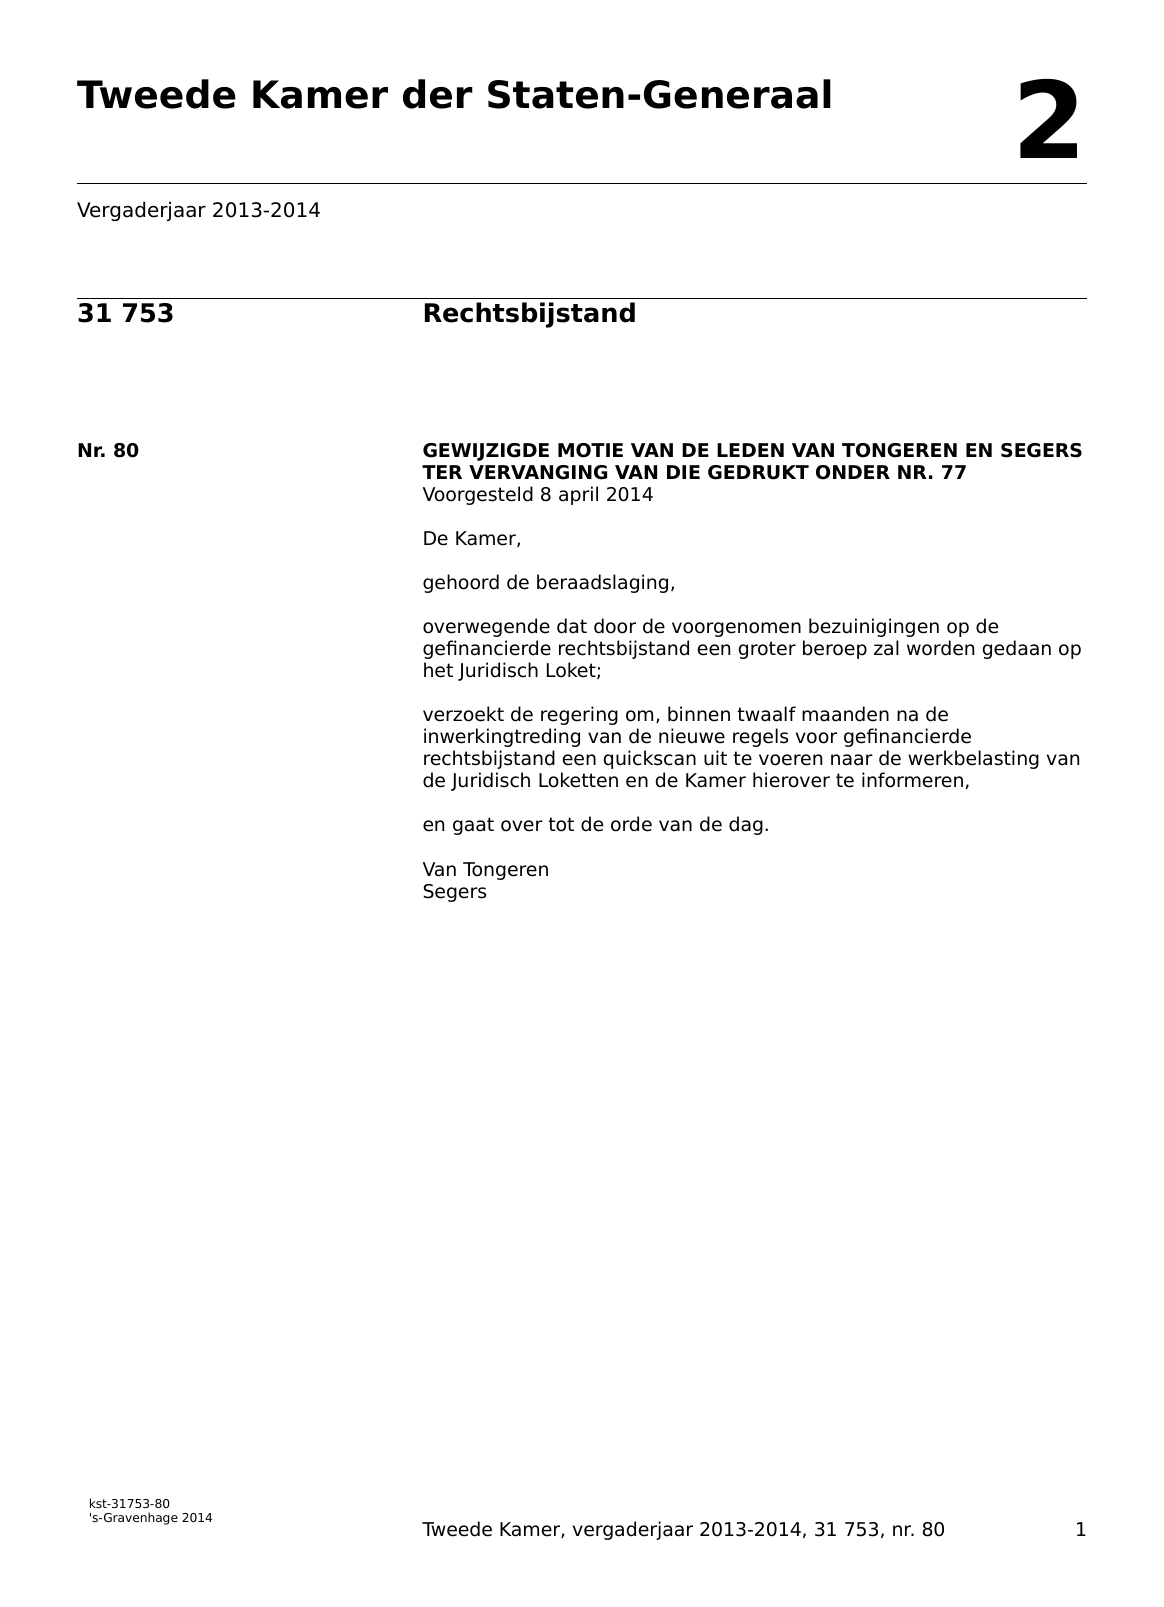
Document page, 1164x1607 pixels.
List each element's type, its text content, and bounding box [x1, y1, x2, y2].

table_header 2 [886, 59, 1087, 183]
table_cell Vergaderjaar 2013-2014 [77, 184, 1087, 298]
text 's-Gravenhage 2014 [88, 1511, 323, 1525]
text De Kamer, [422, 528, 1087, 550]
table_header Tweede Kamer der Staten-Generaal [77, 59, 886, 183]
text Voorgesteld 8 april 2014 [422, 484, 1087, 506]
text overwegende dat door de voorgenomen bezuinigingen op de gefinancierde rechtsbijstand een groter beroep zal worden gedaan op het Juridisch Loket; [422, 616, 1087, 682]
text kst-31753-80 [88, 1497, 323, 1511]
text Segers [422, 881, 1087, 902]
subtitle 31 753 Rechtsbijstand [77, 299, 1087, 329]
subtitle Nr. 80 GEWIJZIGDE MOTIE VAN DE LEDEN VAN TONGEREN EN SEGERS TER VERVANGING VAN DIE GEDRUKT ONDER NR. 77 [77, 440, 1087, 484]
text verzoekt de regering om, binnen twaalf maanden na de inwerkingtreding van de nieuwe regels voor gefinancierde rechtsbijstand een quickscan uit te voeren naar de werkbelasting van de Juridisch Loketten en de Kamer hierover te informeren, [422, 704, 1087, 792]
text gehoord de beraadslaging, [422, 572, 1087, 594]
text en gaat over tot de orde van de dag. [422, 814, 1087, 836]
text Van Tongeren [422, 858, 1087, 881]
